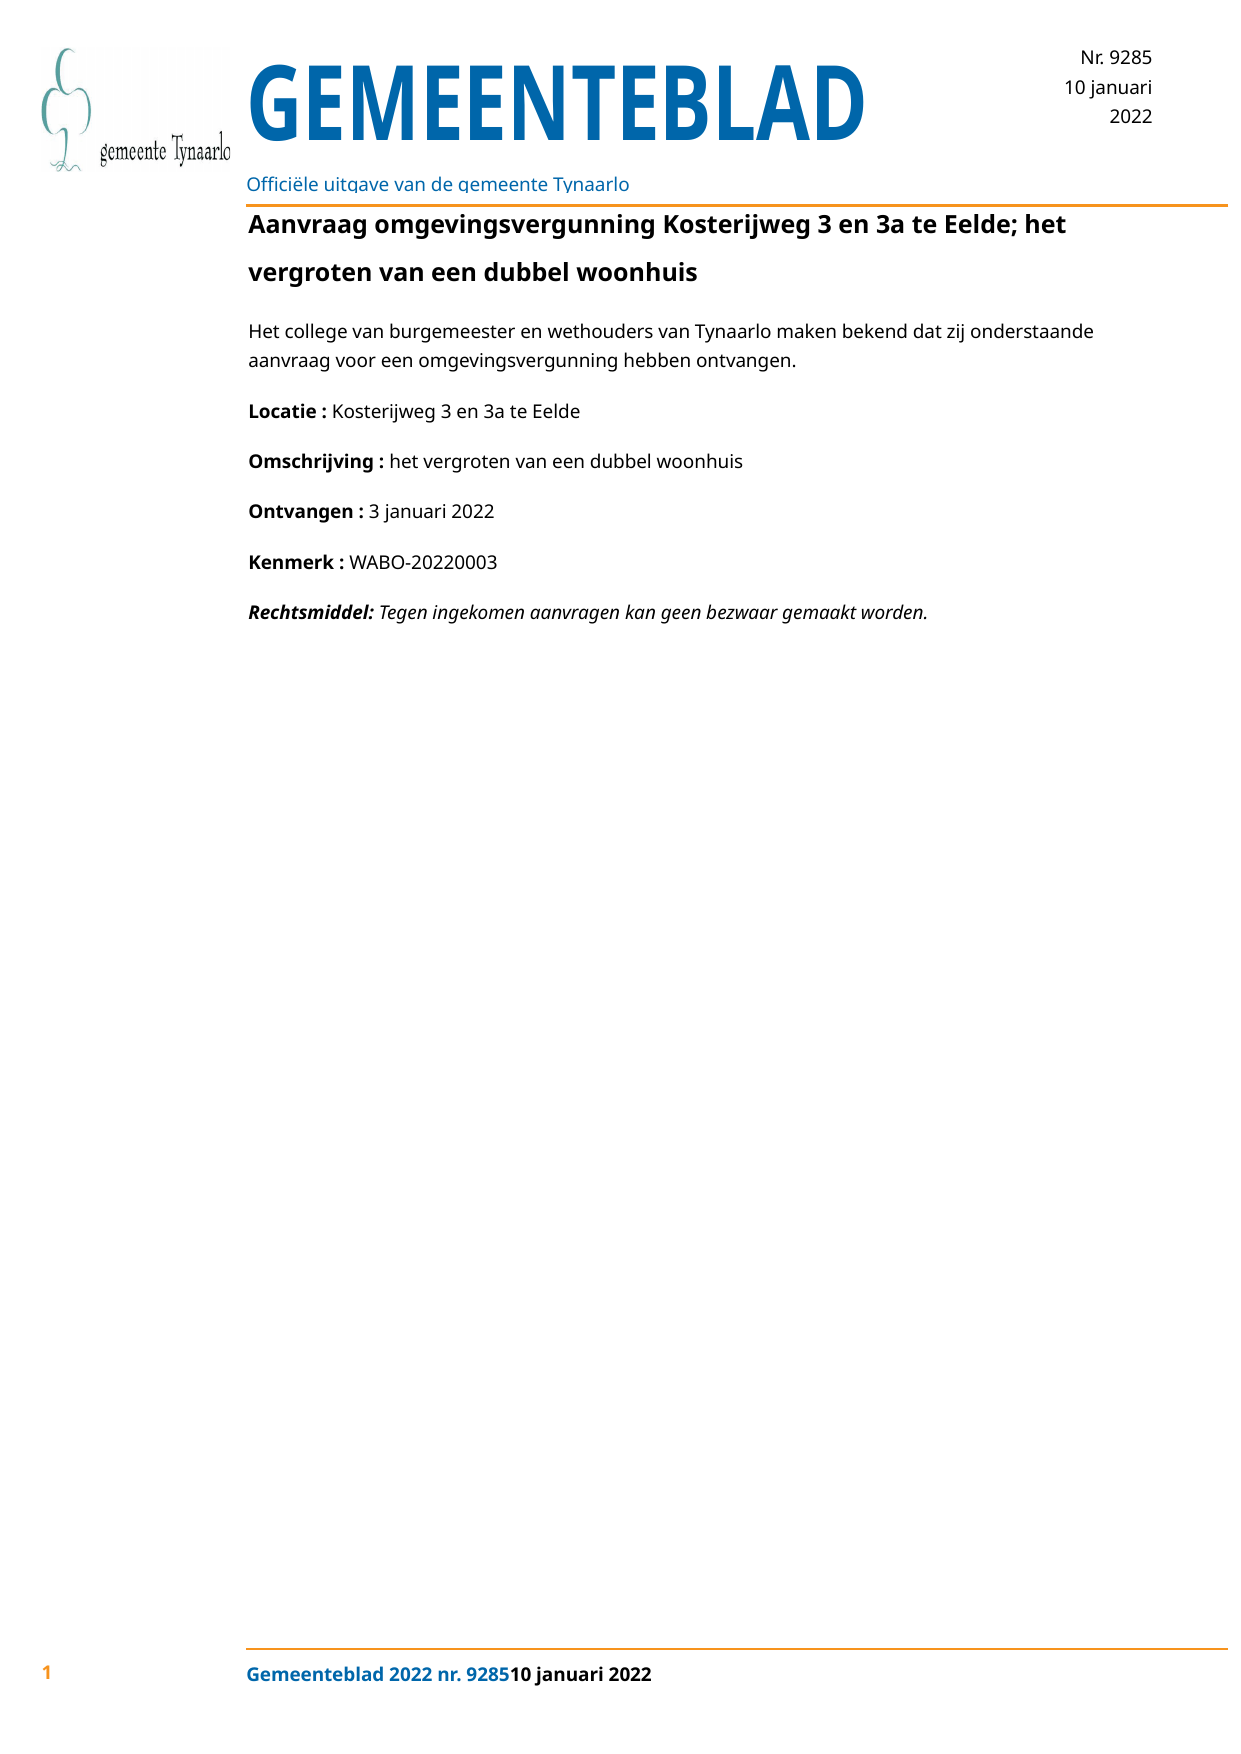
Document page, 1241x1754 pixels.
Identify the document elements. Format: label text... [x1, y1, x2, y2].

text Locatie : Kosterijweg 3 en 3a te Eelde [248, 398, 1152, 424]
text Omschrijving : het vergroten van een dubbel woonhuis [248, 448, 1152, 474]
picture [41, 47, 231, 172]
text Kenmerk : WABO-20220003 [248, 549, 1152, 575]
text Rechtsmiddel: Tegen ingekomen aanvragen kan geen bezwaar gemaakt worden. [248, 599, 1152, 625]
text Het college van burgemeester en wethouders van Tynaarlo maken bekend dat zij onderstaande aanvraag voor een omgevingsvergunning hebben ontvangen. [248, 318, 1152, 373]
text Aanvraag omgevingsvergunning Kosterijweg 3 en 3a te Eelde; het vergroten van een dubbel woonhuis [248, 207, 1152, 288]
text Ontvangen : 3 januari 2022 [248, 499, 1152, 524]
